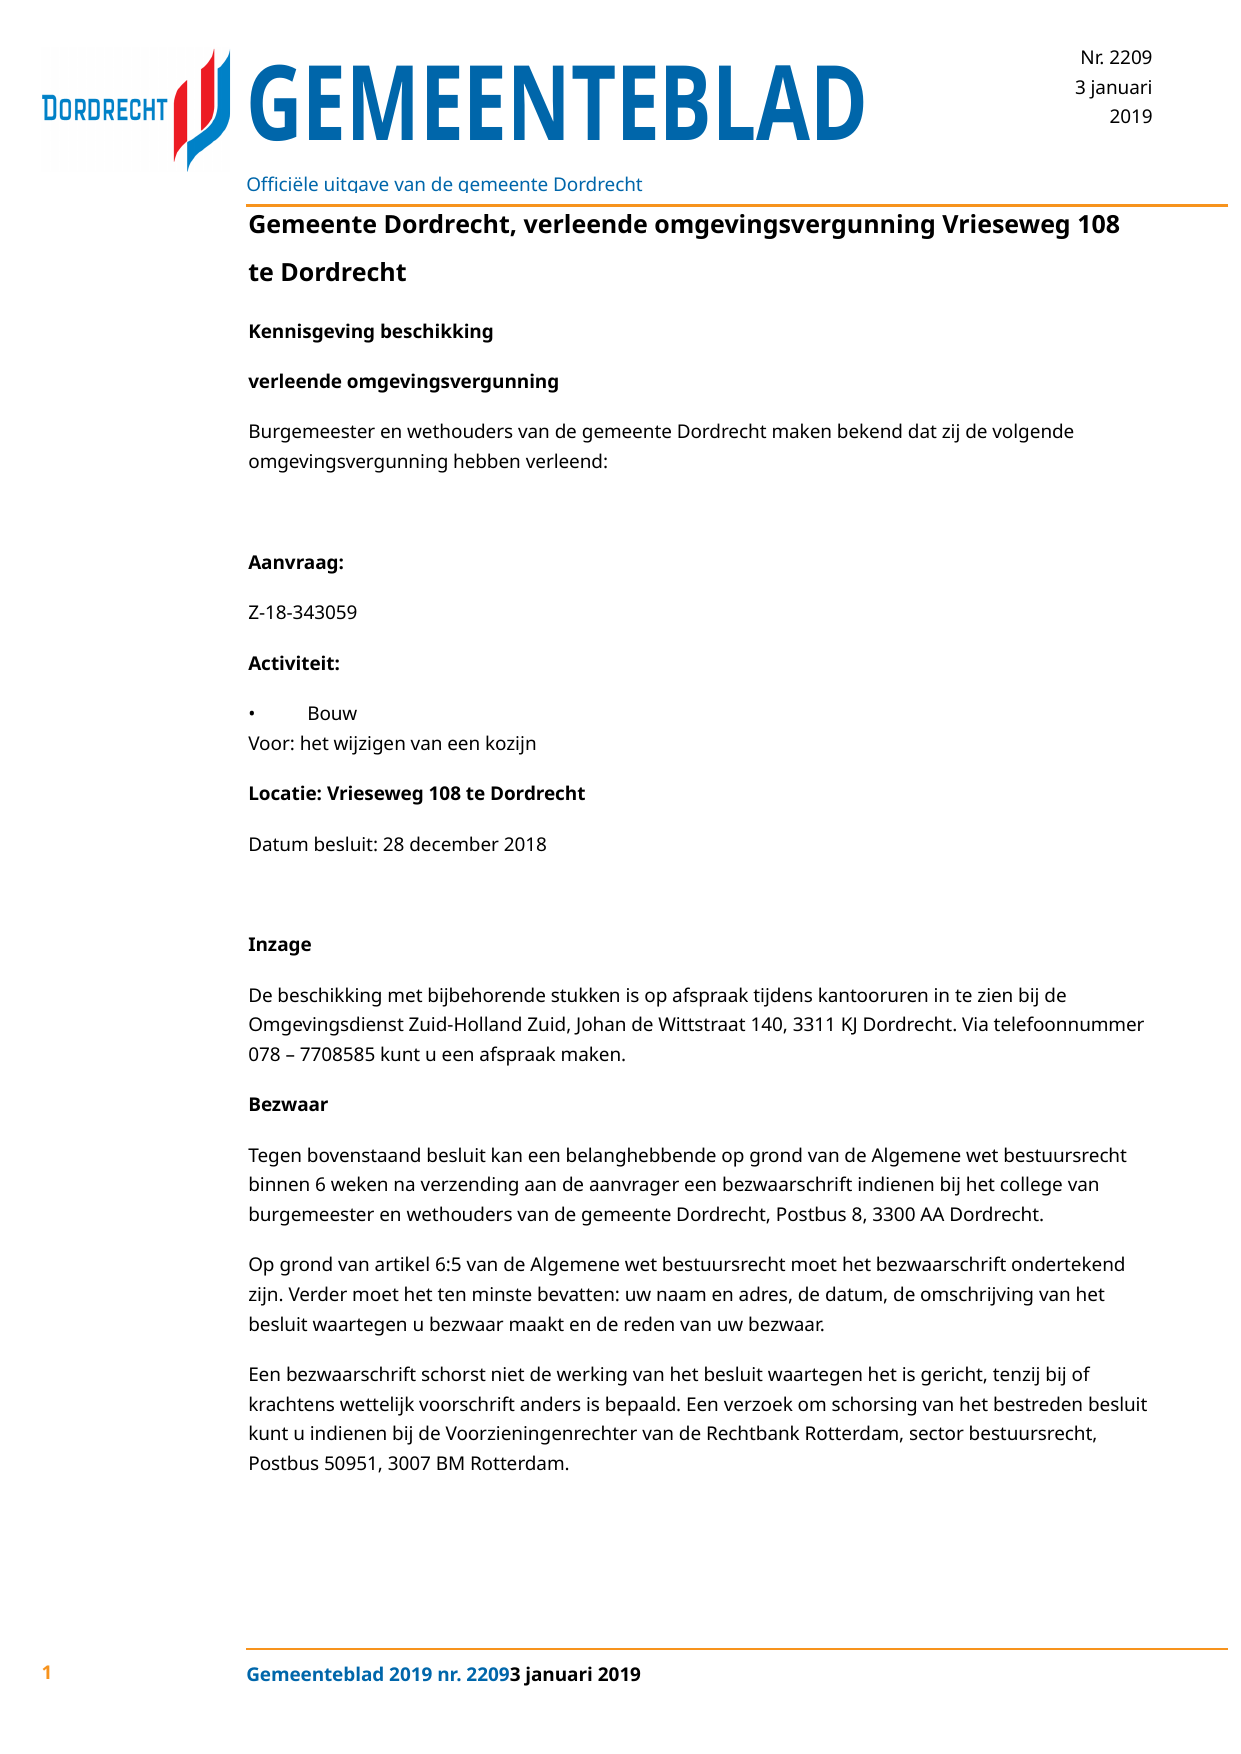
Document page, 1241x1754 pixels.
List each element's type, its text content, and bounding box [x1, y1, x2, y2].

text Tegen bovenstaand besluit kan een belanghebbende op grond van de Algemene wet bestuursrecht binnen 6 weken na verzending aan de aanvrager een bezwaarschrift indienen bij het college van burgemeester en wethouders van de gemeente Dordrecht, Postbus 8, 3300 AA Dordrecht. [248, 1142, 1152, 1227]
text Locatie: Vrieseweg 108 te Dordrecht [248, 780, 1152, 806]
text Datum besluit: 28 december 2018 [248, 831, 1152, 857]
picture [41, 47, 231, 172]
text Op grond van artikel 6:5 van de Algemene wet bestuursrecht moet het bezwaarschrift ondertekend zijn. Verder moet het ten minste bevatten: uw naam en adres, de datum, de omschrijving van het besluit waartegen u bezwaar maakt en de reden van uw bezwaar. [248, 1252, 1152, 1337]
text verleende omgevingsvergunning [248, 368, 1152, 394]
text Een bezwaarschrift schorst niet de werking van het besluit waartegen het is gericht, tenzij bij of krachtens wettelijk voorschrift anders is bepaald. Een verzoek om schorsing van het bestreden besluit kunt u indienen bij de Voorzieningenrechter van de Rechtbank Rotterdam, sector bestuursrecht, Postbus 50951, 3007 BM Rotterdam. [248, 1361, 1152, 1476]
text Burgemeester en wethouders van de gemeente Dordrecht maken bekend dat zij de volgende omgevingsvergunning hebben verleend: [248, 419, 1152, 474]
text De beschikking met bijbehorende stukken is op afspraak tijdens kantooruren in te zien bij de Omgevingsdienst Zuid-Holland Zuid, Johan de Wittstraat 140, 3311 KJ Dordrecht. Via telefoonnummer 078 – 7708585 kunt u een afspraak maken. [248, 982, 1152, 1067]
text Gemeente Dordrecht, verleende omgevingsvergunning Vrieseweg 108 te Dordrecht [248, 207, 1152, 288]
text Bezwaar [248, 1092, 1152, 1117]
text Z-18-343059 [248, 599, 1152, 625]
text Kennisgeving beschikking [248, 318, 1152, 344]
list Bouw [248, 700, 1152, 726]
text Activiteit: [248, 650, 1152, 676]
text Aanvraag: [248, 549, 1152, 575]
text Inzage [248, 932, 1152, 957]
text Voor: het wijzigen van een kozijn [248, 730, 1152, 756]
